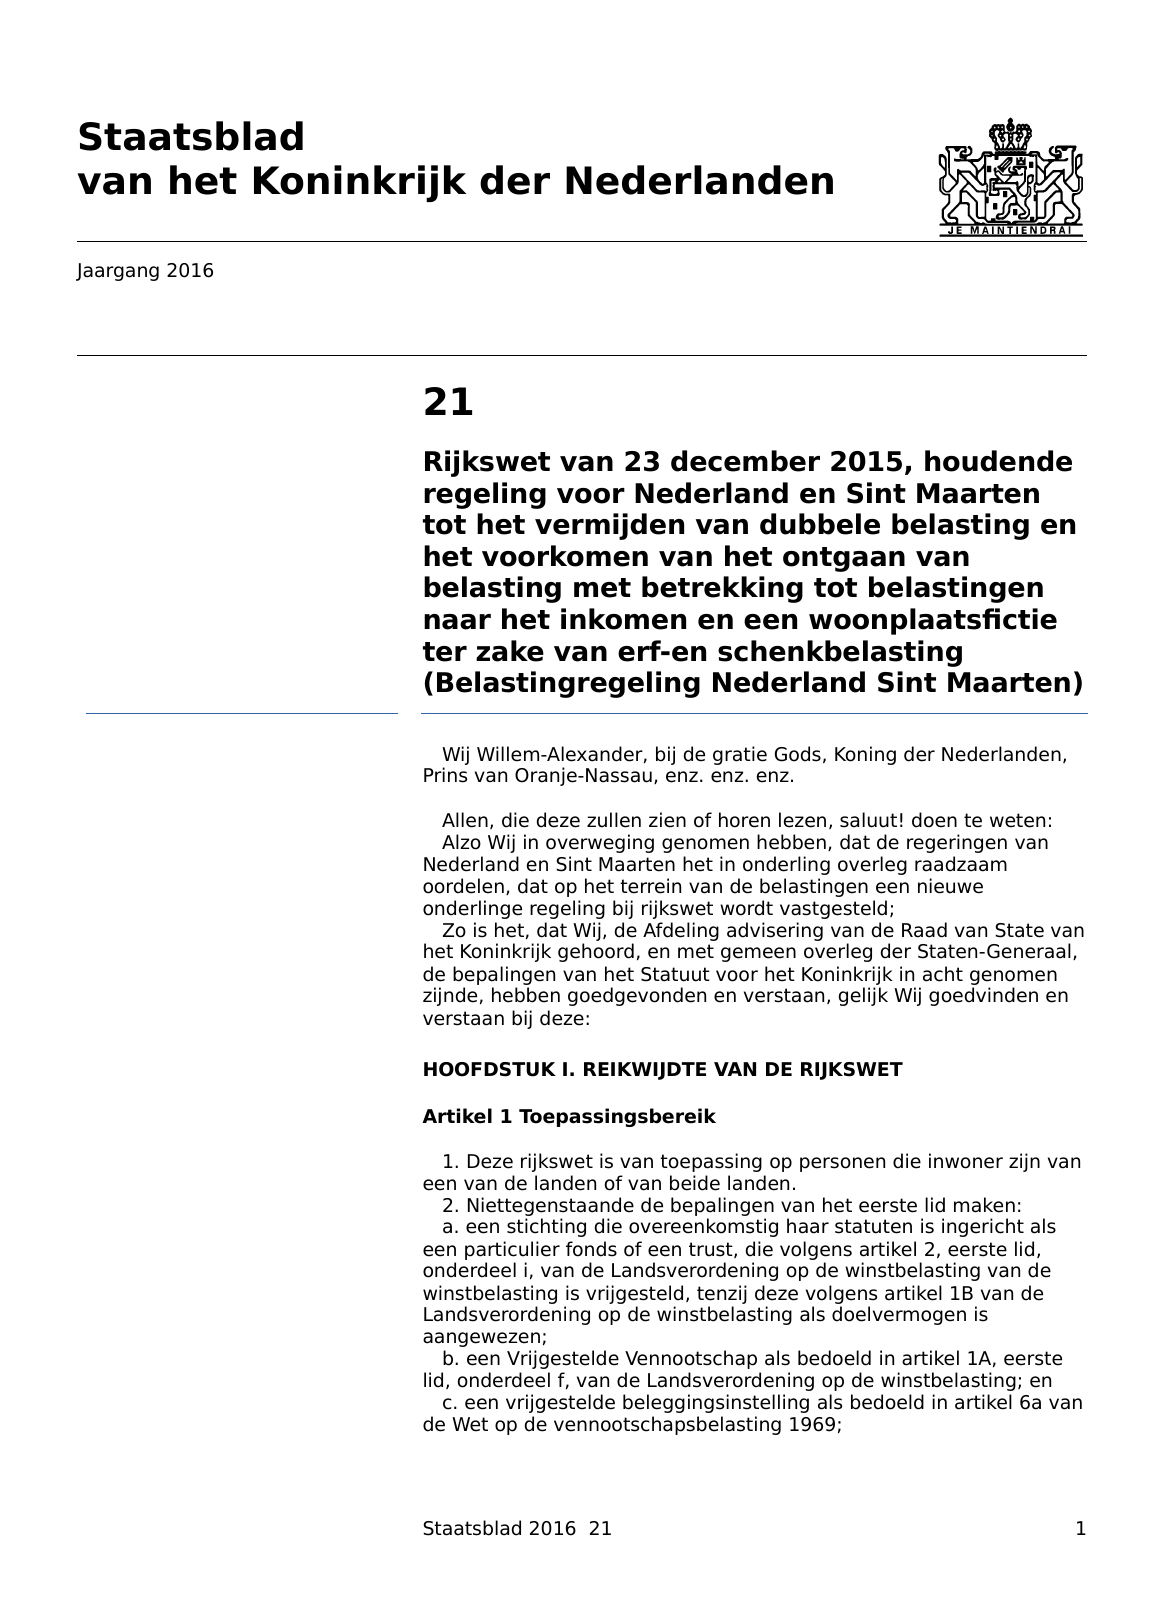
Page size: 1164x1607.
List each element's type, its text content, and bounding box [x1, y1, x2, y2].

text 1. Deze rijkswet is van toepassing op personen die inwoner zijn van een van de landen of van beide landen. [422, 1151, 1087, 1194]
text Rijkswet van 23 december 2015, houdende regeling voor Nederland en Sint Maarten tot het vermijden van dubbele belasting en het voorkomen van het ontgaan van belasting met betrekking tot belastingen naar het inkomen en een woonplaatsfictie ter zake van erf-en schenkbelasting (Belastingregeling Nederland Sint Maarten) [422, 447, 1087, 699]
text a. een stichting die overeenkomstig haar statuten is ingericht als een particulier fonds of een trust, die volgens artikel 2, eerste lid, onderdeel i, van de Landsverordening op de winstbelasting van de winstbelasting is vrijgesteld, tenzij deze volgens artikel 1B van de Landsverordening op de winstbelasting als doelvermogen is aangewezen; [422, 1216, 1087, 1348]
table_header [886, 100, 1087, 241]
subtitle Artikel 1 Toepassingsbereik [422, 1106, 1087, 1128]
text Zo is het, dat Wij, de Afdeling advisering van de Raad van State van het Koninkrijk gehoord, en met gemeen overleg der Staten-Generaal, de bepalingen van het Statuut voor het Koninkrijk in acht genomen zijnde, hebben goedgevonden en verstaan, gelijk Wij goedvinden en verstaan bij deze: [422, 919, 1087, 1029]
subtitle 21 [422, 381, 1087, 424]
text 2. Niettegenstaande de bepalingen van het eerste lid maken: [422, 1194, 1087, 1216]
table_header Staatsblad van het Koninkrijk der Nederlanden [77, 100, 886, 241]
text c. een vrijgestelde beleggingsinstelling als bedoeld in artikel 6a van de Wet op de vennootschapsbelasting 1969; [422, 1392, 1087, 1436]
text Allen, die deze zullen zien of horen lezen, saluut! doen te weten: [422, 809, 1087, 832]
subtitle HOOFDSTUK I. REIKWIJDTE VAN DE RIJKSWET [422, 1059, 1087, 1081]
text b. een Vrijgestelde Vennootschap als bedoeld in artikel 1A, eerste lid, onderdeel f, van de Landsverordening op de winstbelasting; en [422, 1348, 1087, 1392]
table_cell Jaargang 2016 [77, 242, 1087, 355]
text Wij Willem-Alexander, bij de gratie Gods, Koning der Nederlanden, Prins van Oranje-Nassau, enz. enz. enz. [422, 743, 1087, 787]
picture [936, 115, 1087, 240]
text Alzo Wij in overweging genomen hebben, dat de regeringen van Nederland en Sint Maarten het in onderling overleg raadzaam oordelen, dat op het terrein van de belastingen een nieuwe onderlinge regeling bij rijkswet wordt vastgesteld; [422, 832, 1087, 919]
